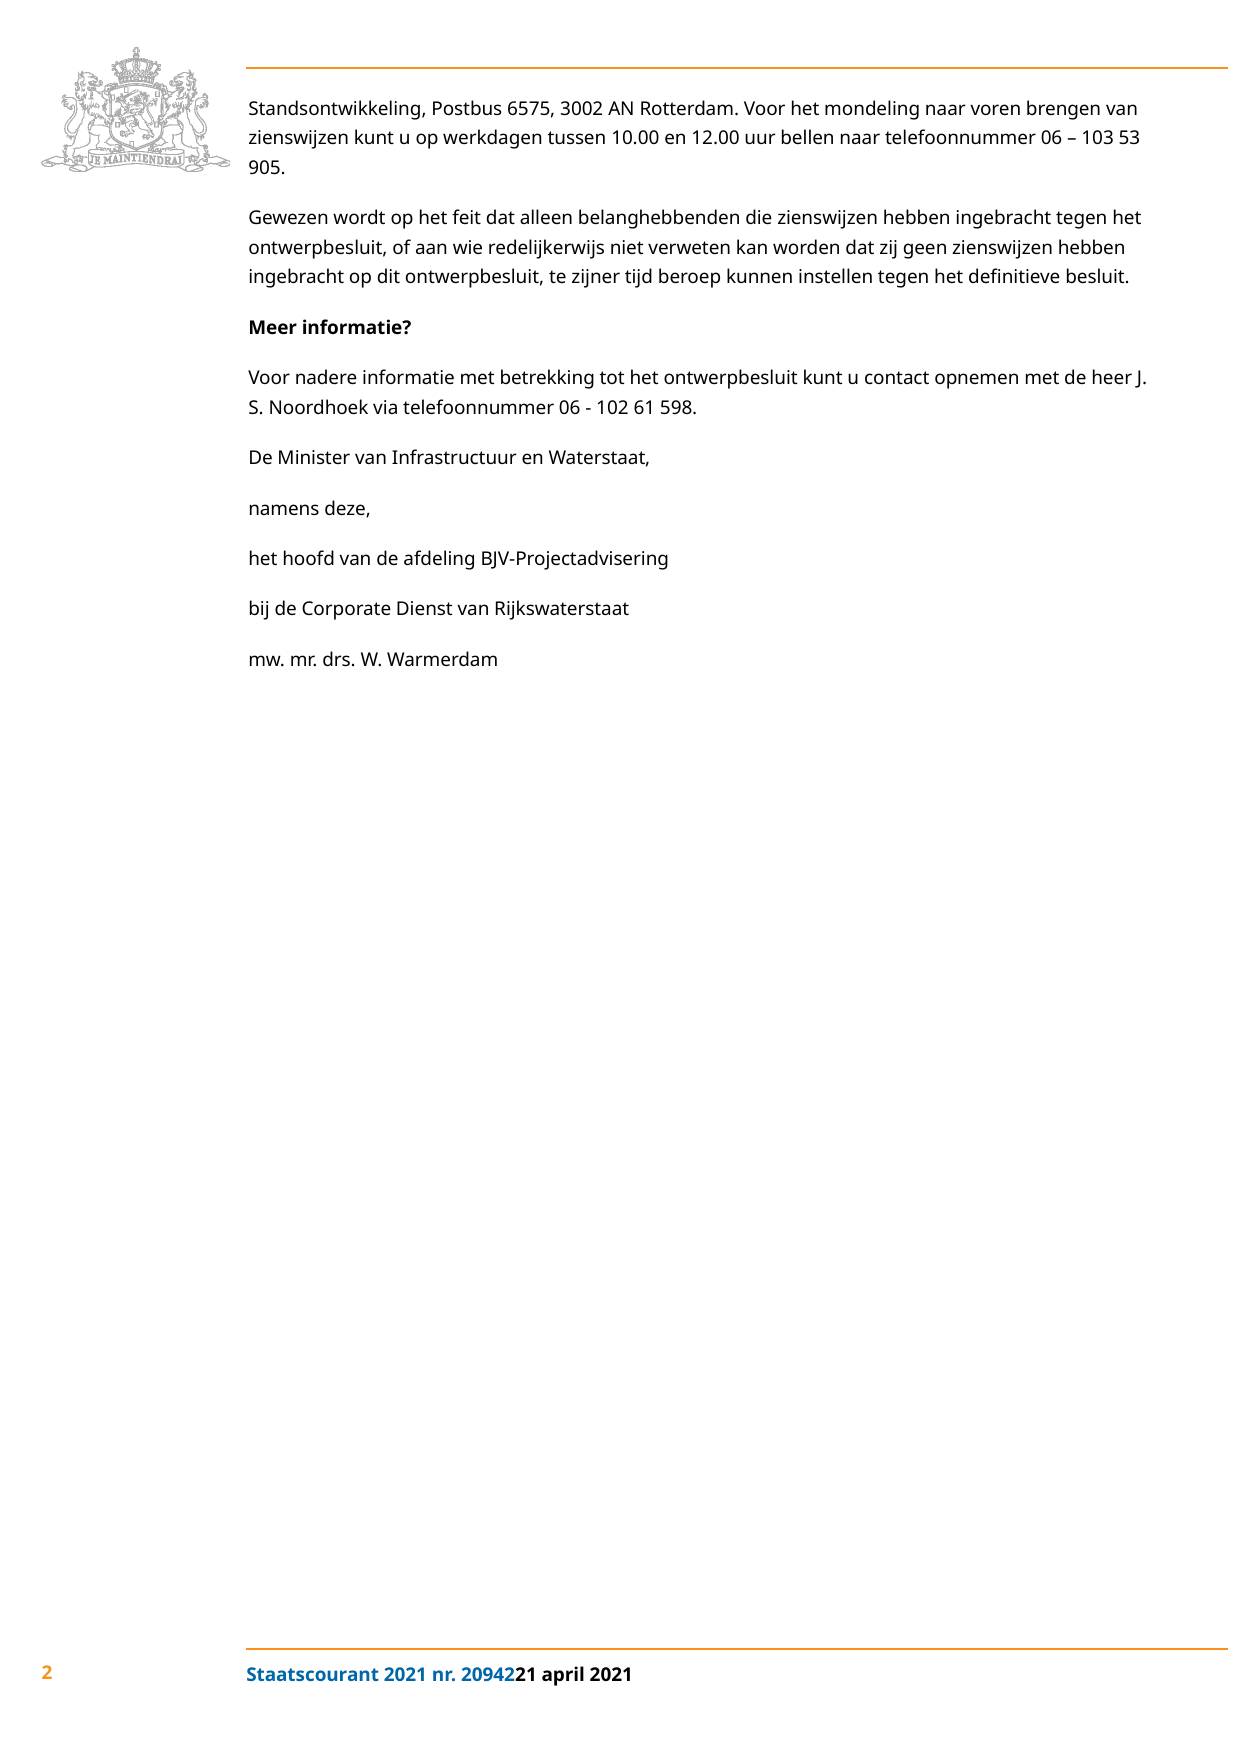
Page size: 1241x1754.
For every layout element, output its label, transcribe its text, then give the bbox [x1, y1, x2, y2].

text Voor nadere informatie met betrekking tot het ontwerpbesluit kunt u contact opnemen met de heer J. S. Noordhoek via telefoonnummer 06 - 102 61 598. [248, 364, 1152, 420]
text bij de Corporate Dienst van Rijkswaterstaat [248, 596, 1152, 621]
picture [41, 47, 231, 172]
text Meer informatie? [248, 314, 1152, 340]
text Gewezen wordt op het feit dat alleen belanghebbenden die zienswijzen hebben ingebracht tegen het ontwerpbesluit, of aan wie redelijkerwijs niet verweten kan worden dat zij geen zienswijzen hebben ingebracht op dit ontwerpbesluit, te zijner tijd beroep kunnen instellen tegen het definitieve besluit. [248, 204, 1152, 289]
text Standsontwikkeling, Postbus 6575, 3002 AN Rotterdam. Voor het mondeling naar voren brengen van zienswijzen kunt u op werkdagen tussen 10.00 en 12.00 uur bellen naar telefoonnummer 06 – 103 53 905. [248, 95, 1152, 180]
text het hoofd van de afdeling BJV-Projectadvisering [248, 545, 1152, 571]
text De Minister van Infrastructuur en Waterstaat, [248, 444, 1152, 470]
text namens deze, [248, 495, 1152, 521]
text mw. mr. drs. W. Warmerdam [248, 646, 1152, 672]
